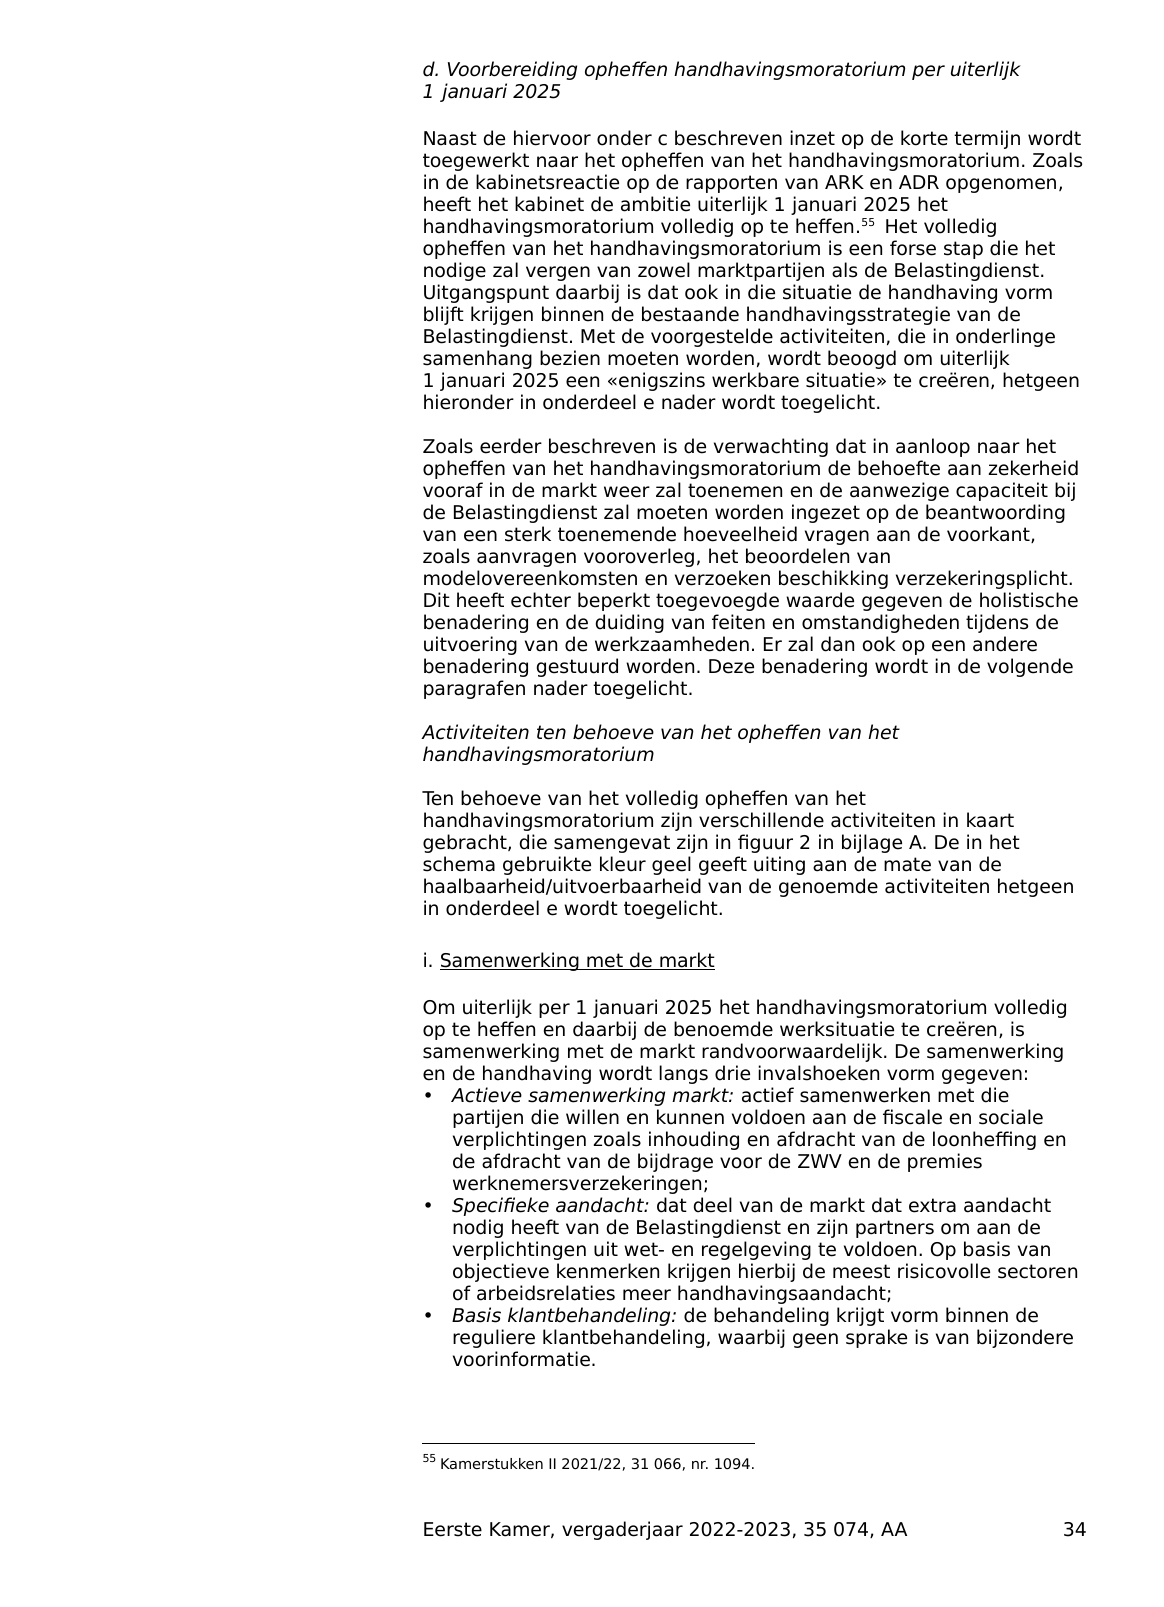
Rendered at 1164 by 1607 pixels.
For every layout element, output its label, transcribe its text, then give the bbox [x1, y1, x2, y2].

subtitle i. Samenwerking met de markt [422, 950, 1087, 972]
text • Basis klantbehandeling: de behandeling krijgt vorm binnen de reguliere klantbehandeling, waarbij geen sprake is van bijzondere voorinformatie. [422, 1304, 1087, 1371]
text Om uiterlijk per 1 januari 2025 het handhavingsmoratorium volledig op te heffen en daarbij de benoemde werksituatie te creëren, is samenwerking met de markt randvoorwaardelijk. De samenwerking en de handhaving wordt langs drie invalshoeken vorm gegeven: [422, 997, 1087, 1085]
subtitle Activiteiten ten behoeve van het opheffen van het handhavingsmoratorium [422, 722, 1087, 766]
text Kamerstukken II 2021/22, 31 066, nr. 1094. [422, 1452, 1087, 1474]
text • Actieve samenwerking markt: actief samenwerken met die partijen die willen en kunnen voldoen aan de fiscale en sociale verplichtingen zoals inhouding en afdracht van de loonheffing en de afdracht van de bijdrage voor de ZWV en de premies werknemersverzekeringen; [422, 1085, 1087, 1195]
subtitle d. Voorbereiding opheffen handhavingsmoratorium per uiterlijk 1 januari 2025 [422, 59, 1087, 103]
text Naast de hiervoor onder c beschreven inzet op de korte termijn wordt toegewerkt naar het opheffen van het handhavingsmoratorium. Zoals in de kabinetsreactie op de rapporten van ARK en ADR opgenomen, heeft het kabinet de ambitie uiterlijk 1 januari 2025 het handhavingsmoratorium volledig op te heffen. Het volledig opheffen van het handhavingsmoratorium is een forse stap die het nodige zal vergen van zowel marktpartijen als de Belastingdienst. Uitgangspunt daarbij is dat ook in die situatie de handhaving vorm blijft krijgen binnen de bestaande handhavingsstrategie van de Belastingdienst. Met de voorgestelde activiteiten, die in onderlinge samenhang bezien moeten worden, wordt beoogd om uiterlijk 1 januari 2025 een «enigszins werkbare situatie» te creëren, hetgeen hieronder in onderdeel e nader wordt toegelicht. [422, 128, 1087, 414]
text Zoals eerder beschreven is de verwachting dat in aanloop naar het opheffen van het handhavingsmoratorium de behoefte aan zekerheid vooraf in de markt weer zal toenemen en de aanwezige capaciteit bij de Belastingdienst zal moeten worden ingezet op de beantwoording van een sterk toenemende hoeveelheid vragen aan de voorkant, zoals aanvragen vooroverleg, het beoordelen van modelovereenkomsten en verzoeken beschikking verzekeringsplicht. Dit heeft echter beperkt toegevoegde waarde gegeven de holistische benadering en de duiding van feiten en omstandigheden tijdens de uitvoering van de werkzaamheden. Er zal dan ook op een andere benadering gestuurd worden. Deze benadering wordt in de volgende paragrafen nader toegelicht. [422, 436, 1087, 700]
text Ten behoeve van het volledig opheffen van het handhavingsmoratorium zijn verschillende activiteiten in kaart gebracht, die samengevat zijn in figuur 2 in bijlage A. De in het schema gebruikte kleur geel geeft uiting aan de mate van de haalbaarheid/uitvoerbaarheid van de genoemde activiteiten hetgeen in onderdeel e wordt toegelicht. [422, 788, 1087, 920]
text • Specifieke aandacht: dat deel van de markt dat extra aandacht nodig heeft van de Belastingdienst en zijn partners om aan de verplichtingen uit wet- en regelgeving te voldoen. Op basis van objectieve kenmerken krijgen hierbij de meest risicovolle sectoren of arbeidsrelaties meer handhavingsaandacht; [422, 1195, 1087, 1304]
